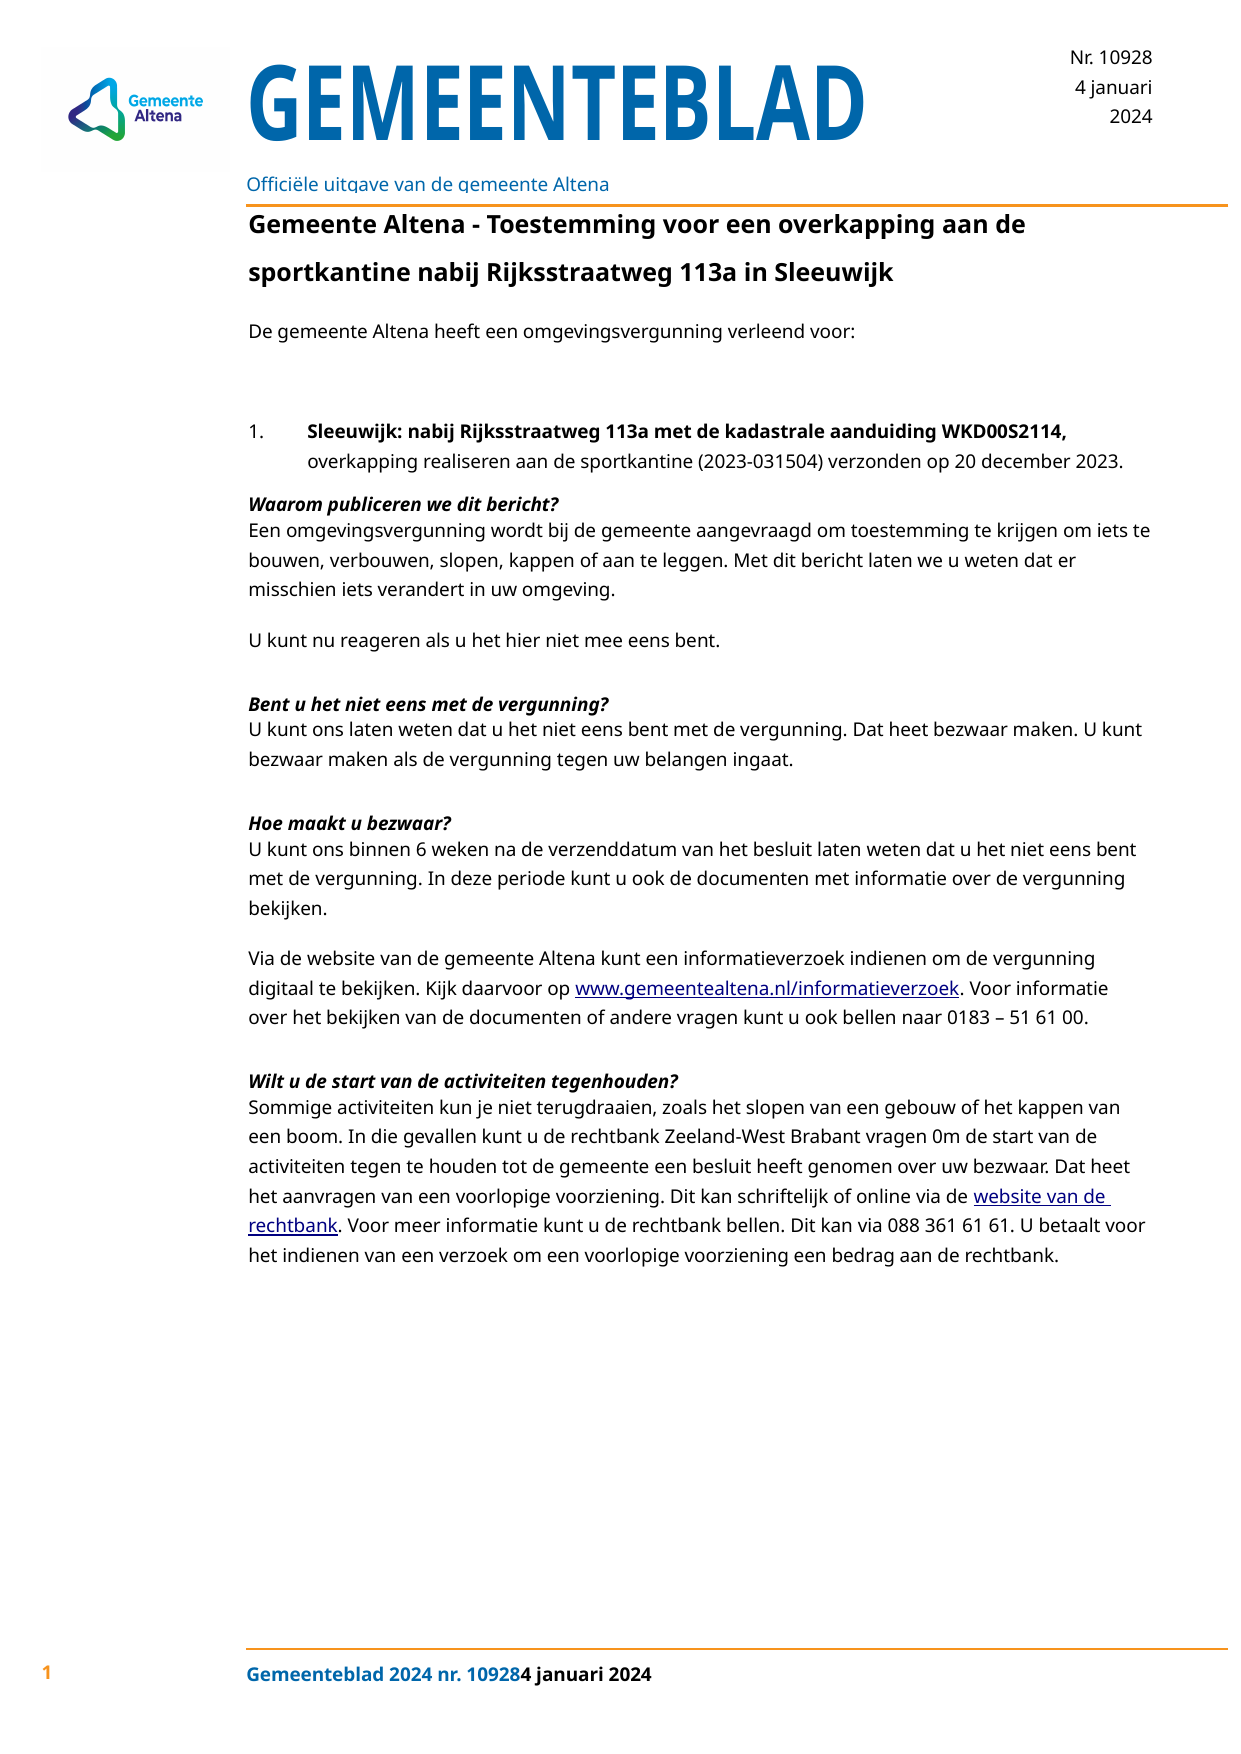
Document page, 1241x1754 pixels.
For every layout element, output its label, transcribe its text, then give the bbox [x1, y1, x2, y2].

text U kunt ons laten weten dat u het niet eens bent met de vergunning. Dat heet bezwaar maken. U kunt bezwaar maken als de vergunning tegen uw belangen ingaat. [248, 716, 1152, 772]
text Waarom publiceren we dit bericht? [248, 491, 1152, 517]
text Hoe maakt u bezwaar? [248, 810, 1152, 836]
picture [41, 47, 231, 172]
text U kunt ons binnen 6 weken na de verzenddatum van het besluit laten weten dat u het niet eens bent met de vergunning. In deze periode kunt u ook de documenten met informatie over de vergunning bekijken. [248, 836, 1152, 921]
text Sommige activiteiten kun je niet terugdraaien, zoals het slopen van een gebouw of het kappen van een boom. In die gevallen kunt u de rechtbank Zeeland-West Brabant vragen 0m de start van de activiteiten tegen te houden tot de gemeente een besluit heeft genomen over uw bezwaar. Dat heet het aanvragen van een voorlopige voorziening. Dit kan schriftelijk of online via de website van de rechtbank. Voor meer informatie kunt u de rechtbank bellen. Dit kan via 088 361 61 61. U betaalt voor het indienen van een verzoek om een voorlopige voorziening een bedrag aan de rechtbank. [248, 1094, 1152, 1268]
text Wilt u de start van de activiteiten tegenhouden? [248, 1068, 1152, 1094]
text U kunt nu reageren als u het hier niet mee eens bent. [248, 627, 1152, 652]
text Via de website van de gemeente Altena kunt een informatieverzoek indienen om de vergunning digitaal te bekijken. Kijk daarvoor op www.gemeentealtena.nl/informatieverzoek. Voor informatie over het bekijken van de documenten of andere vragen kunt u ook bellen naar 0183 – 51 61 00. [248, 945, 1152, 1030]
text Bent u het niet eens met de vergunning? [248, 691, 1152, 716]
text De gemeente Altena heeft een omgevingsvergunning verleend voor: [248, 318, 1152, 344]
list Sleeuwijk: nabij Rijksstraatweg 113a met de kadastrale aanduiding WKD00S2114, overkapping realiseren aan de sportkantine (2023-031504) verzonden op 20 december 2023. [248, 419, 1152, 474]
text Gemeente Altena - Toestemming voor een overkapping aan de sportkantine nabij Rijksstraatweg 113a in Sleeuwijk [248, 207, 1152, 288]
text Een omgevingsvergunning wordt bij de gemeente aangevraagd om toestemming te krijgen om iets te bouwen, verbouwen, slopen, kappen of aan te leggen. Met dit bericht laten we u weten dat er misschien iets verandert in uw omgeving. [248, 517, 1152, 602]
